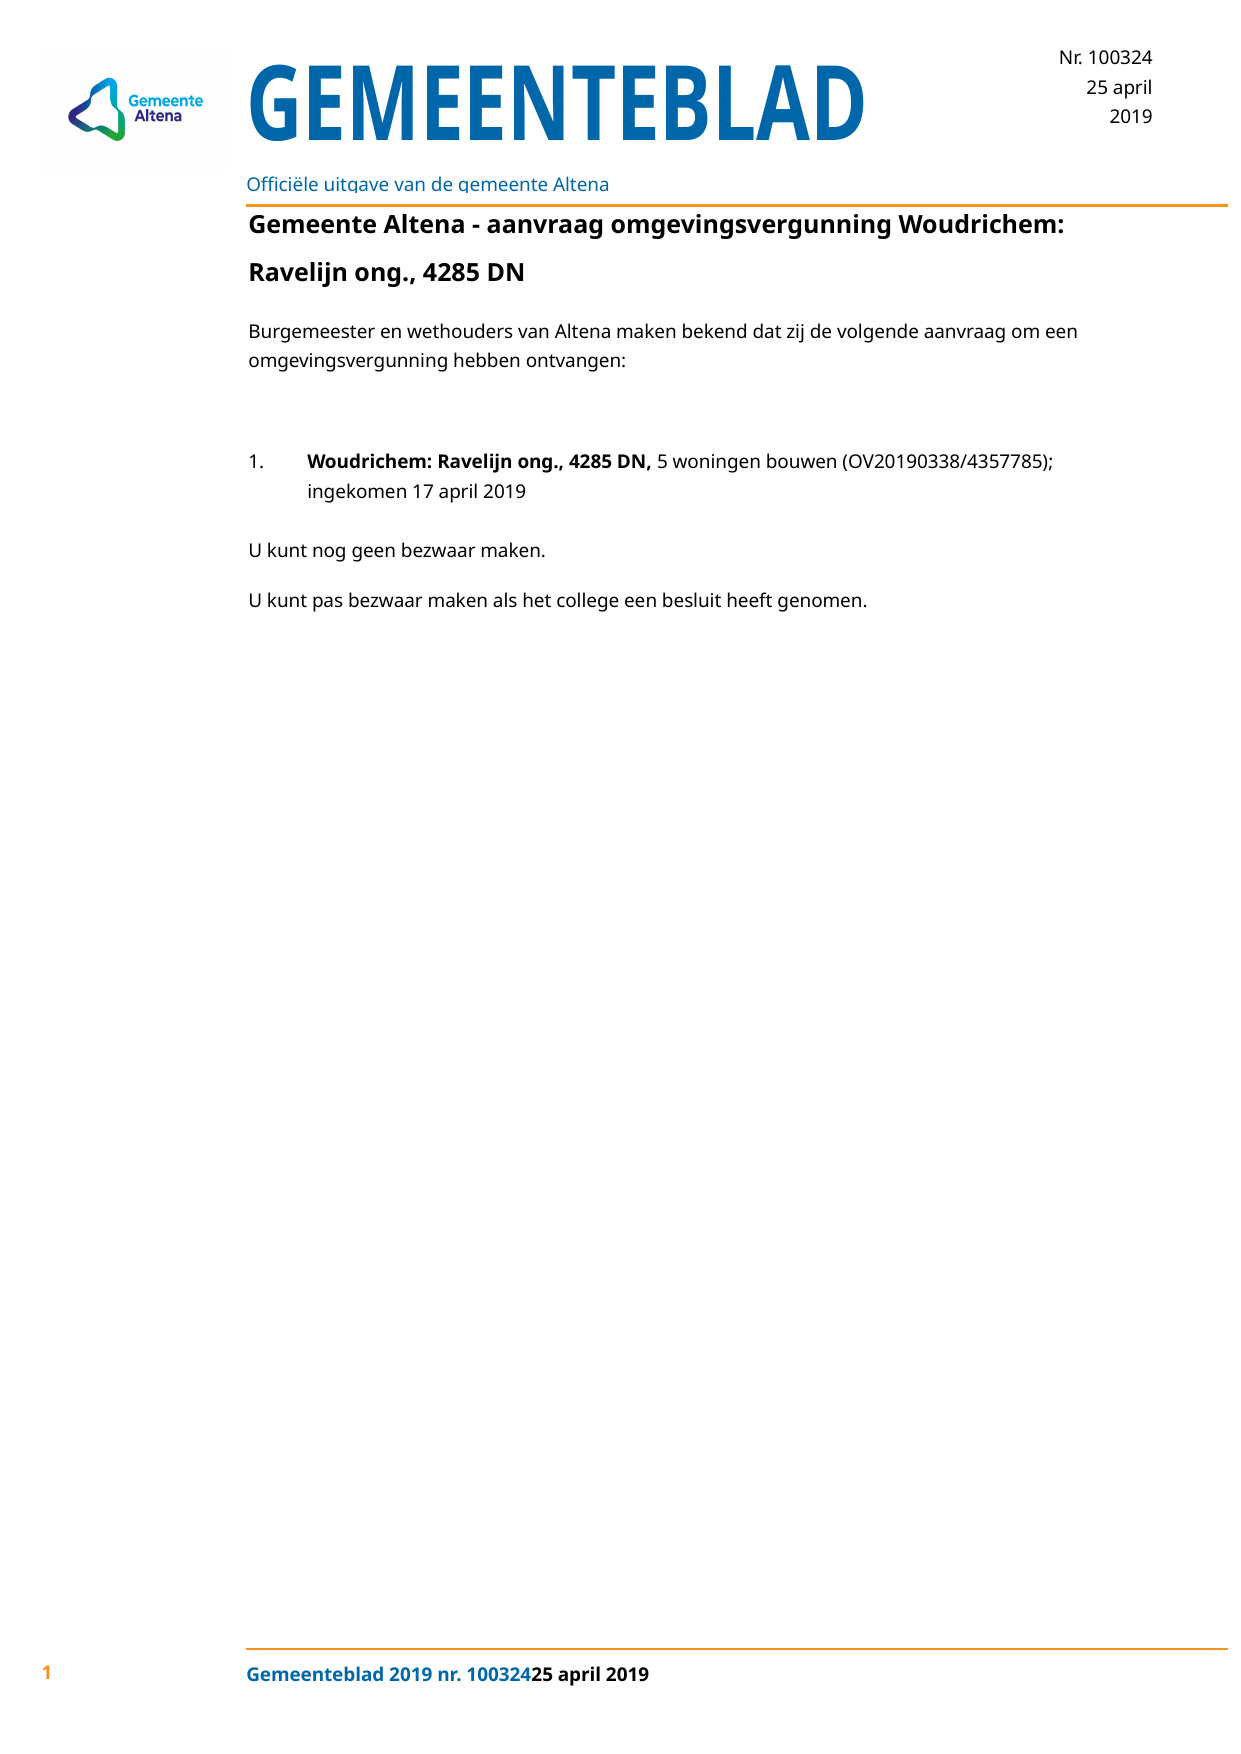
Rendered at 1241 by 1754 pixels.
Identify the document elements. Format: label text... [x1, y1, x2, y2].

text U kunt nog geen bezwaar maken. [248, 537, 1152, 563]
text Gemeente Altena - aanvraag omgevingsvergunning Woudrichem: Ravelijn ong., 4285 DN [248, 207, 1152, 288]
text Burgemeester en wethouders van Altena maken bekend dat zij de volgende aanvraag om een omgevingsvergunning hebben ontvangen: [248, 318, 1152, 373]
list Woudrichem: Ravelijn ong., 4285 DN, 5 woningen bouwen (OV20190338/4357785); ingekomen 17 april 2019 [248, 448, 1152, 504]
picture [41, 47, 231, 172]
text U kunt pas bezwaar maken als het college een besluit heeft genomen. [248, 587, 1152, 613]
